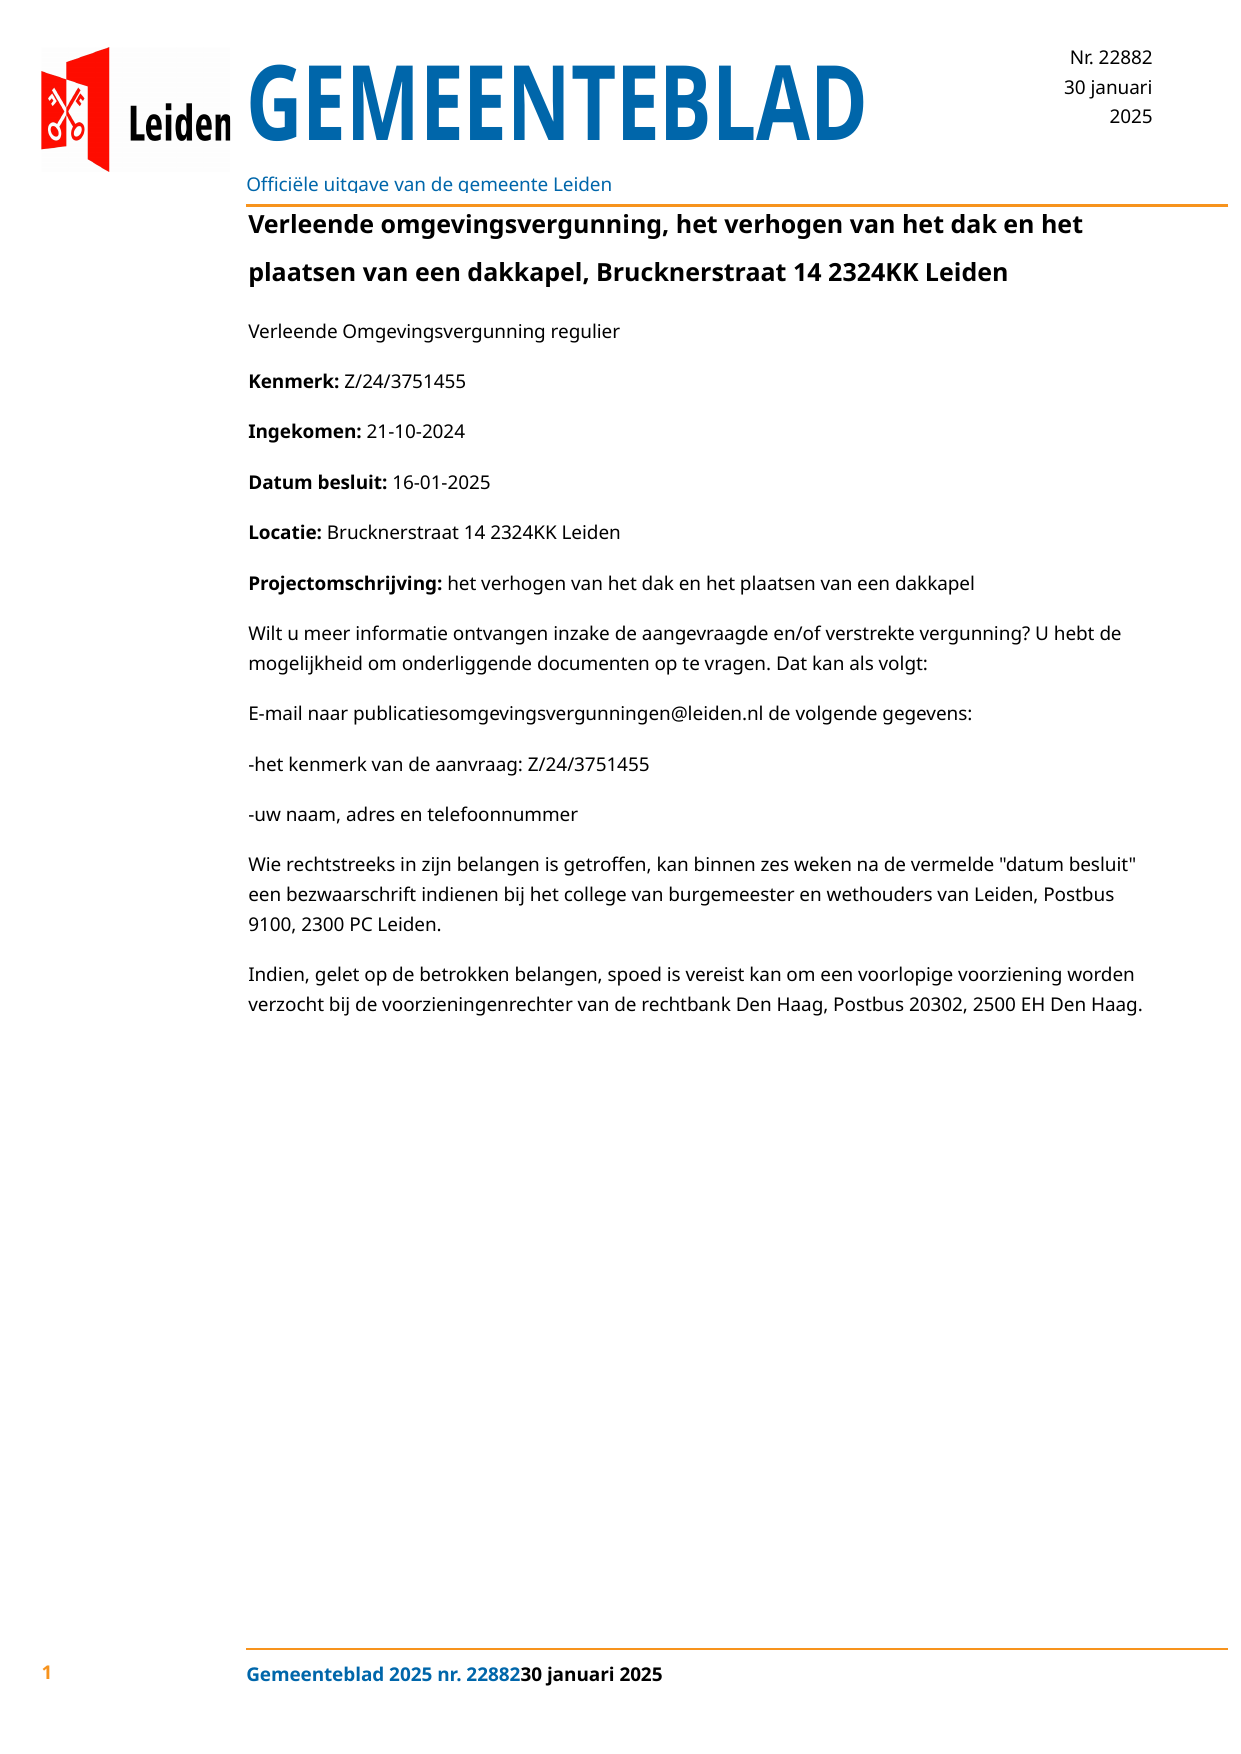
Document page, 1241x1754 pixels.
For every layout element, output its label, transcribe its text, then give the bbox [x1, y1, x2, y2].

text Wilt u meer informatie ontvangen inzake de aangevraagde en/of verstrekte vergunning? U hebt de mogelijkheid om onderliggende documenten op te vragen. Dat kan als volgt: [248, 620, 1152, 676]
text Datum besluit: 16-01-2025 [248, 469, 1152, 495]
text Kenmerk: Z/24/3751455 [248, 368, 1152, 394]
text -uw naam, adres en telefoonnummer [248, 801, 1152, 827]
text Locatie: Brucknerstraat 14 2324KK Leiden [248, 519, 1152, 545]
text Projectomschrijving: het verhogen van het dak en het plaatsen van een dakkapel [248, 570, 1152, 596]
text Ingekomen: 21-10-2024 [248, 419, 1152, 444]
text Indien, gelet op de betrokken belangen, spoed is vereist kan om een voorlopige voorziening worden verzocht bij de voorzieningenrechter van de rechtbank Den Haag, Postbus 20302, 2500 EH Den Haag. [248, 961, 1152, 1017]
text E-mail naar publicatiesomgevingsvergunningen@leiden.nl de volgende gegevens: [248, 700, 1152, 726]
text Wie rechtstreeks in zijn belangen is getroffen, kan binnen zes weken na de vermelde "datum besluit" een bezwaarschrift indienen bij het college van burgemeester en wethouders van Leiden, Postbus 9100, 2300 PC Leiden. [248, 852, 1152, 937]
picture [41, 47, 231, 172]
text Verleende Omgevingsvergunning regulier [248, 318, 1152, 344]
text Verleende omgevingsvergunning, het verhogen van het dak en het plaatsen van een dakkapel, Brucknerstraat 14 2324KK Leiden [248, 207, 1152, 288]
text -het kenmerk van de aanvraag: Z/24/3751455 [248, 751, 1152, 777]
